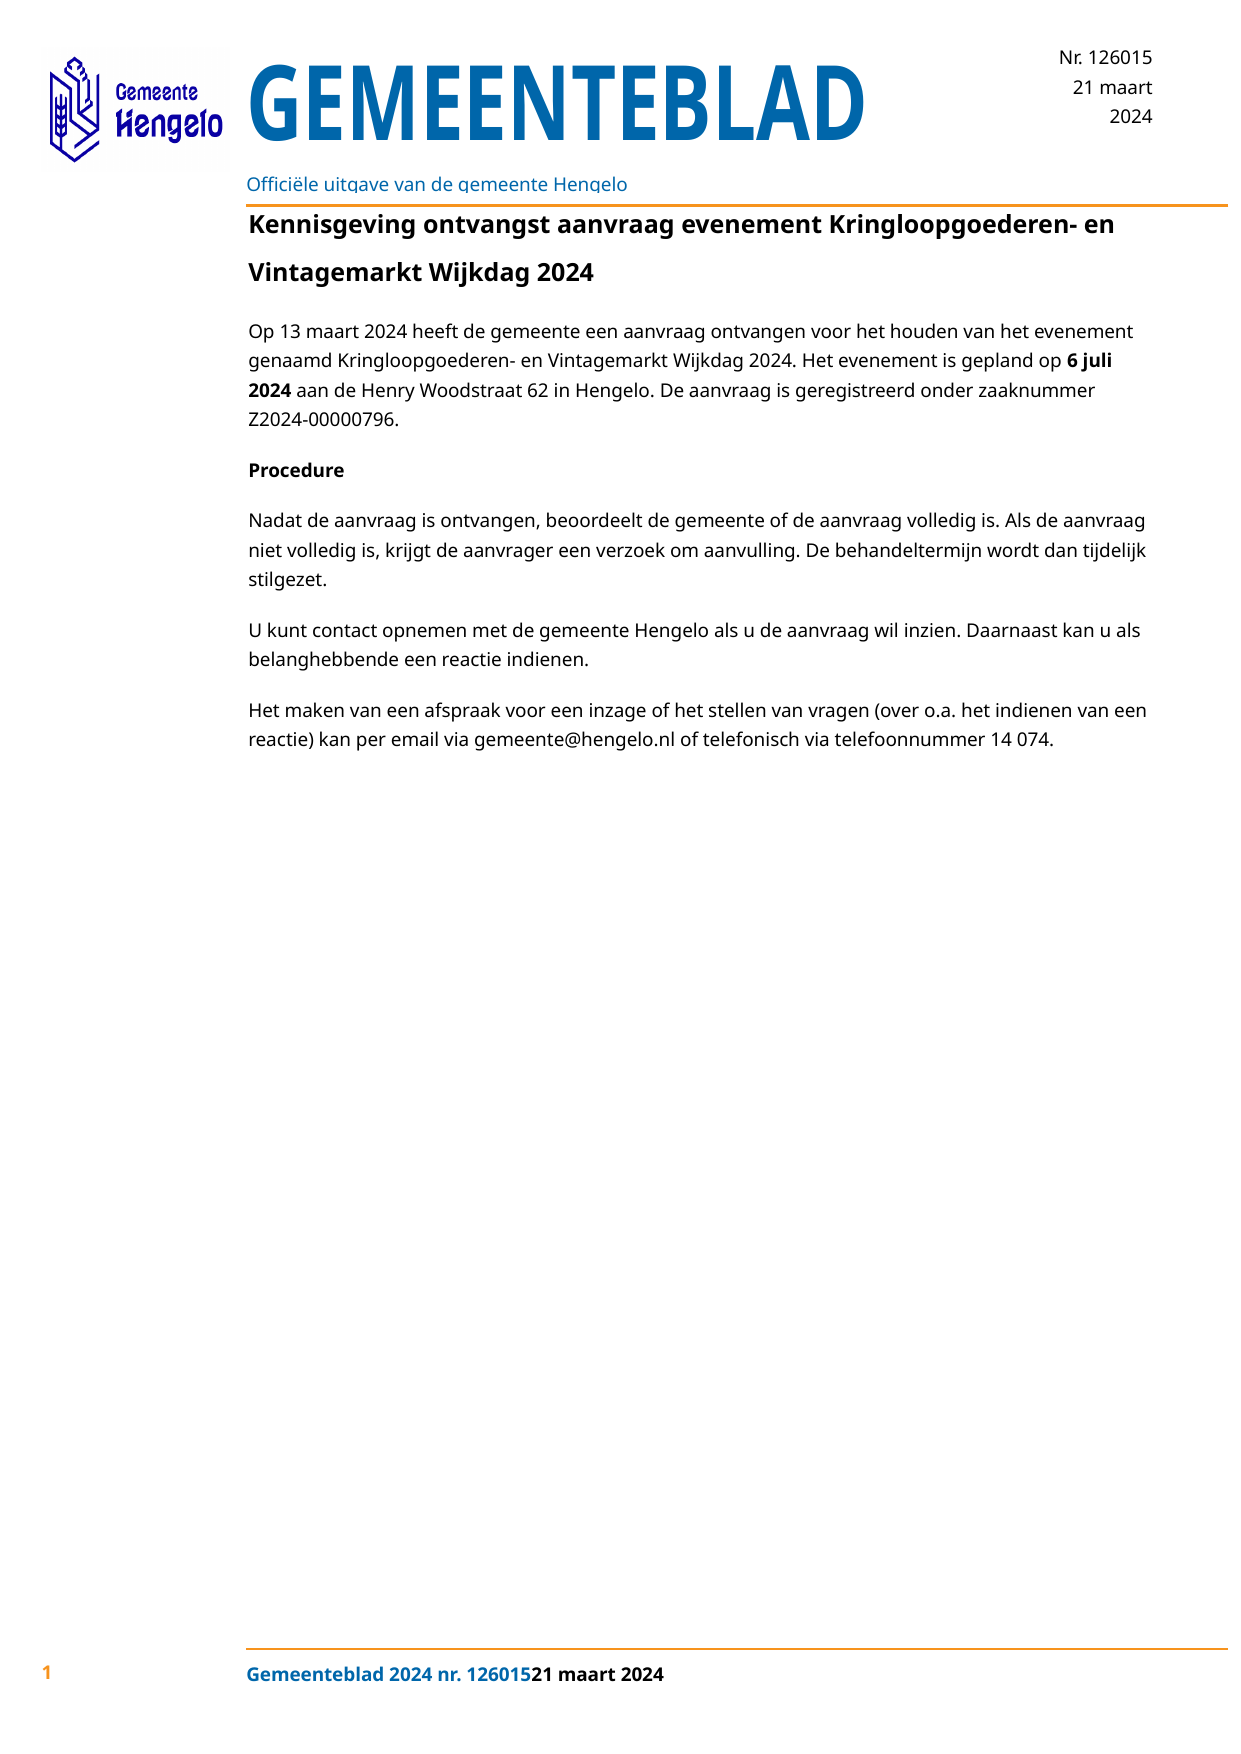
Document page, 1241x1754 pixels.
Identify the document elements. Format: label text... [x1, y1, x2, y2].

text U kunt contact opnemen met de gemeente Hengelo als u de aanvraag wil inzien. Daarnaast kan u als belanghebbende een reactie indienen. [248, 617, 1152, 672]
text Nadat de aanvraag is ontvangen, beoordeelt de gemeente of de aanvraag volledig is. Als de aanvraag niet volledig is, krijgt de aanvrager een verzoek om aanvulling. De behandeltermijn wordt dan tijdelijk stilgezet. [248, 507, 1152, 592]
text Kennisgeving ontvangst aanvraag evenement Kringloopgoederen- en Vintagemarkt Wijkdag 2024 [248, 207, 1152, 288]
text Het maken van een afspraak voor een inzage of het stellen van vragen (over o.a. het indienen van een reactie) kan per email via gemeente@hengelo.nl of telefonisch via telefoonnummer 14 074. [248, 697, 1152, 752]
text Op 13 maart 2024 heeft de gemeente een aanvraag ontvangen voor het houden van het evenement genaamd Kringloopgoederen- en Vintagemarkt Wijkdag 2024. Het evenement is gepland op 6 juli 2024 aan de Henry Woodstraat 62 in Hengelo. De aanvraag is geregistreerd onder zaaknummer Z2024-00000796. [248, 318, 1152, 432]
picture [41, 47, 231, 172]
text Procedure [248, 457, 1152, 483]
